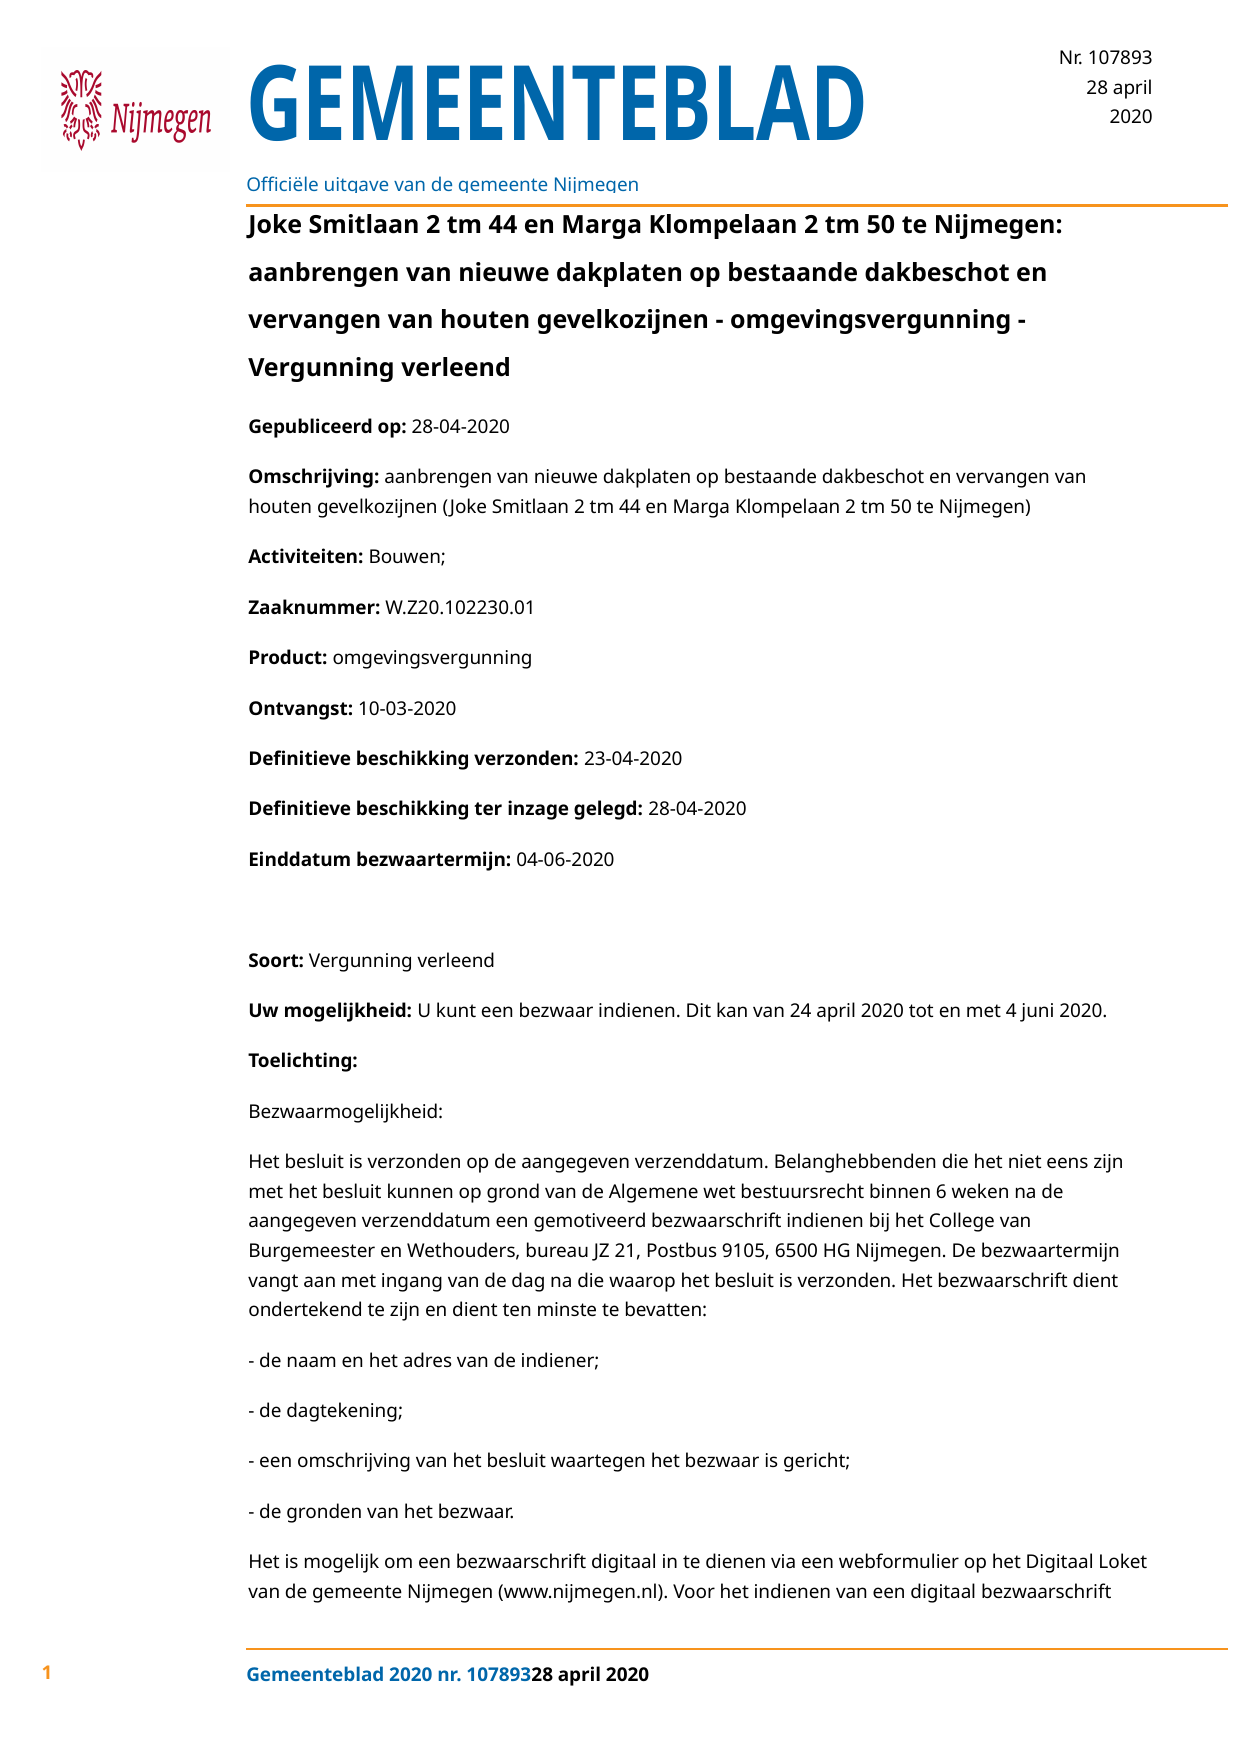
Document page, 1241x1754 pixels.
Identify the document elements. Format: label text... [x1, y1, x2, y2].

text Omschrijving: aanbrengen van nieuwe dakplaten op bestaande dakbeschot en vervangen van houten gevelkozijnen (Joke Smitlaan 2 tm 44 en Marga Klompelaan 2 tm 50 te Nijmegen) [248, 463, 1152, 519]
picture [41, 47, 231, 172]
text Bezwaarmogelijkheid: [248, 1098, 1152, 1124]
text Joke Smitlaan 2 tm 44 en Marga Klompelaan 2 tm 50 te Nijmegen: aanbrengen van nieuwe dakplaten op bestaande dakbeschot en vervangen van houten gevelkozijnen - omgevingsvergunning - Vergunning verleend [248, 207, 1152, 384]
text Zaaknummer: W.Z20.102230.01 [248, 594, 1152, 620]
text Toelichting: [248, 1048, 1152, 1073]
text Gepubliceerd op: 28-04-2020 [248, 413, 1152, 439]
text Ontvangst: 10-03-2020 [248, 695, 1152, 721]
text - de gronden van het bezwaar. [248, 1498, 1152, 1524]
text Einddatum bezwaartermijn: 04-06-2020 [248, 846, 1152, 872]
text - een omschrijving van het besluit waartegen het bezwaar is gericht; [248, 1448, 1152, 1473]
text Definitieve beschikking verzonden: 23-04-2020 [248, 745, 1152, 771]
text Definitieve beschikking ter inzage gelegd: 28-04-2020 [248, 796, 1152, 821]
text Het besluit is verzonden op de aangegeven verzenddatum. Belanghebbenden die het niet eens zijn met het besluit kunnen op grond van de Algemene wet bestuursrecht binnen 6 weken na de aangegeven verzenddatum een gemotiveerd bezwaarschrift indienen bij het College van Burgemeester en Wethouders, bureau JZ 21, Postbus 9105, 6500 HG Nijmegen. De bezwaartermijn vangt aan met ingang van de dag na die waarop het besluit is verzonden. Het bezwaarschrift dient ondertekend te zijn en dient ten minste te bevatten: [248, 1148, 1152, 1322]
text Activiteiten: Bouwen; [248, 543, 1152, 569]
text - de dagtekening; [248, 1397, 1152, 1423]
text Product: omgevingsvergunning [248, 644, 1152, 670]
text - de naam en het adres van de indiener; [248, 1347, 1152, 1373]
text Uw mogelijkheid: U kunt een bezwaar indienen. Dit kan van 24 april 2020 tot en met 4 juni 2020. [248, 997, 1152, 1023]
text Het is mogelijk om een bezwaarschrift digitaal in te dienen via een webformulier op het Digitaal Loket van de gemeente Nijmegen (www.nijmegen.nl). Voor het indienen van een digitaal bezwaarschrift [248, 1548, 1152, 1604]
text Soort: Vergunning verleend [248, 947, 1152, 973]
